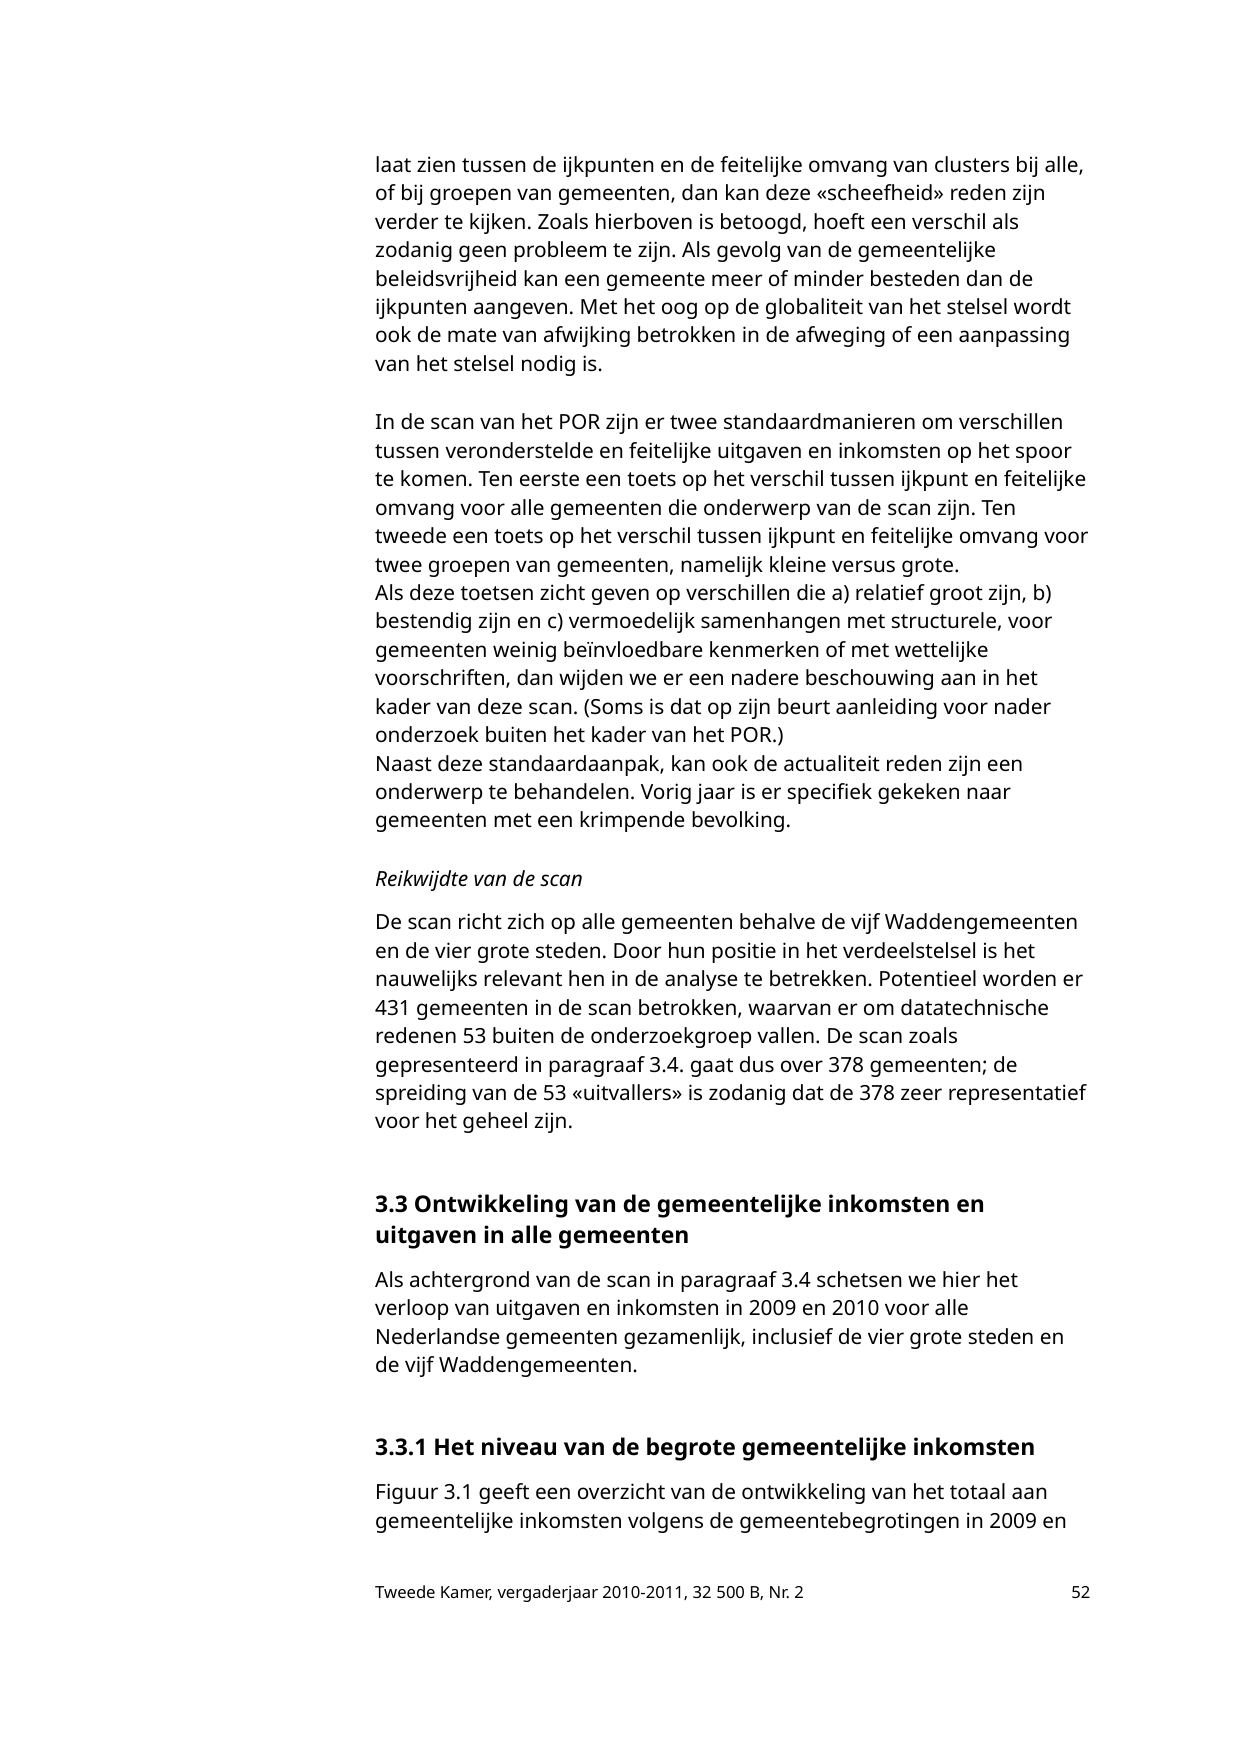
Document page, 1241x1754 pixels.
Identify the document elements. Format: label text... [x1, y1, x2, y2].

subtitle 3.3.1 Het niveau van de begrote gemeentelijke inkomsten [375, 1431, 1090, 1462]
text De scan richt zich op alle gemeenten behalve de vijf Waddengemeenten en de vier grote steden. Door hun positie in het verdeelstelsel is het nauwelijks relevant hen in de analyse te betrekken. Potentieel worden er 431 gemeenten in de scan betrokken, waarvan er om datatechnische redenen 53 buiten de onderzoekgroep vallen. De scan zoals gepresenteerd in paragraaf 3.4. gaat dus over 378 gemeenten; de spreiding van de 53 «uitvallers» is zodanig dat de 378 zeer representatief voor het geheel zijn. [375, 907, 1090, 1135]
text Als deze toetsen zicht geven op verschillen die a) relatief groot zijn, b) bestendig zijn en c) vermoedelijk samenhangen met structurele, voor gemeenten weinig beïnvloedbare kenmerken of met wettelijke voorschriften, dan wijden we er een nadere beschouwing aan in het kader van deze scan. (Soms is dat op zijn beurt aanleiding voor nader onderzoek buiten het kader van het POR.) [375, 578, 1090, 749]
text Als achtergrond van de scan in paragraaf 3.4 schetsen we hier het verloop van uitgaven en inkomsten in 2009 en 2010 voor alle Nederlandse gemeenten gezamenlijk, inclusief de vier grote steden en de vijf Waddengemeenten. [375, 1265, 1090, 1379]
text In de scan van het POR zijn er twee standaardmanieren om verschillen tussen veronderstelde en feitelijke uitgaven en inkomsten op het spoor te komen. Ten eerste een toets op het verschil tussen ijkpunt en feitelijke omvang voor alle gemeenten die onderwerp van de scan zijn. Ten tweede een toets op het verschil tussen ijkpunt en feitelijke omvang voor twee groepen van gemeenten, namelijk kleine versus grote. [375, 407, 1090, 578]
text Naast deze standaardaanpak, kan ook de actualiteit reden zijn een onderwerp te behandelen. Vorig jaar is er specifiek gekeken naar gemeenten met een krimpende bevolking. [375, 749, 1090, 834]
text Reikwijdte van de scan [375, 864, 1090, 892]
subtitle 3.3 Ontwikkeling van de gemeentelijke inkomsten en uitgaven in alle gemeenten [375, 1187, 1090, 1250]
text laat zien tussen de ijkpunten en de feitelijke omvang van clusters bij alle, of bij groepen van gemeenten, dan kan deze «scheefheid» reden zijn verder te kijken. Zoals hierboven is betoogd, hoeft een verschil als zodanig geen probleem te zijn. Als gevolg van de gemeentelijke beleidsvrijheid kan een gemeente meer of minder besteden dan de ijkpunten aangeven. Met het oog op de globaliteit van het stelsel wordt ook de mate van afwijking betrokken in de afweging of een aanpassing van het stelsel nodig is. [375, 150, 1090, 377]
text Figuur 3.1 geeft een overzicht van de ontwikkeling van het totaal aan gemeentelijke inkomsten volgens de gemeentebegrotingen in 2009 en [375, 1477, 1090, 1534]
